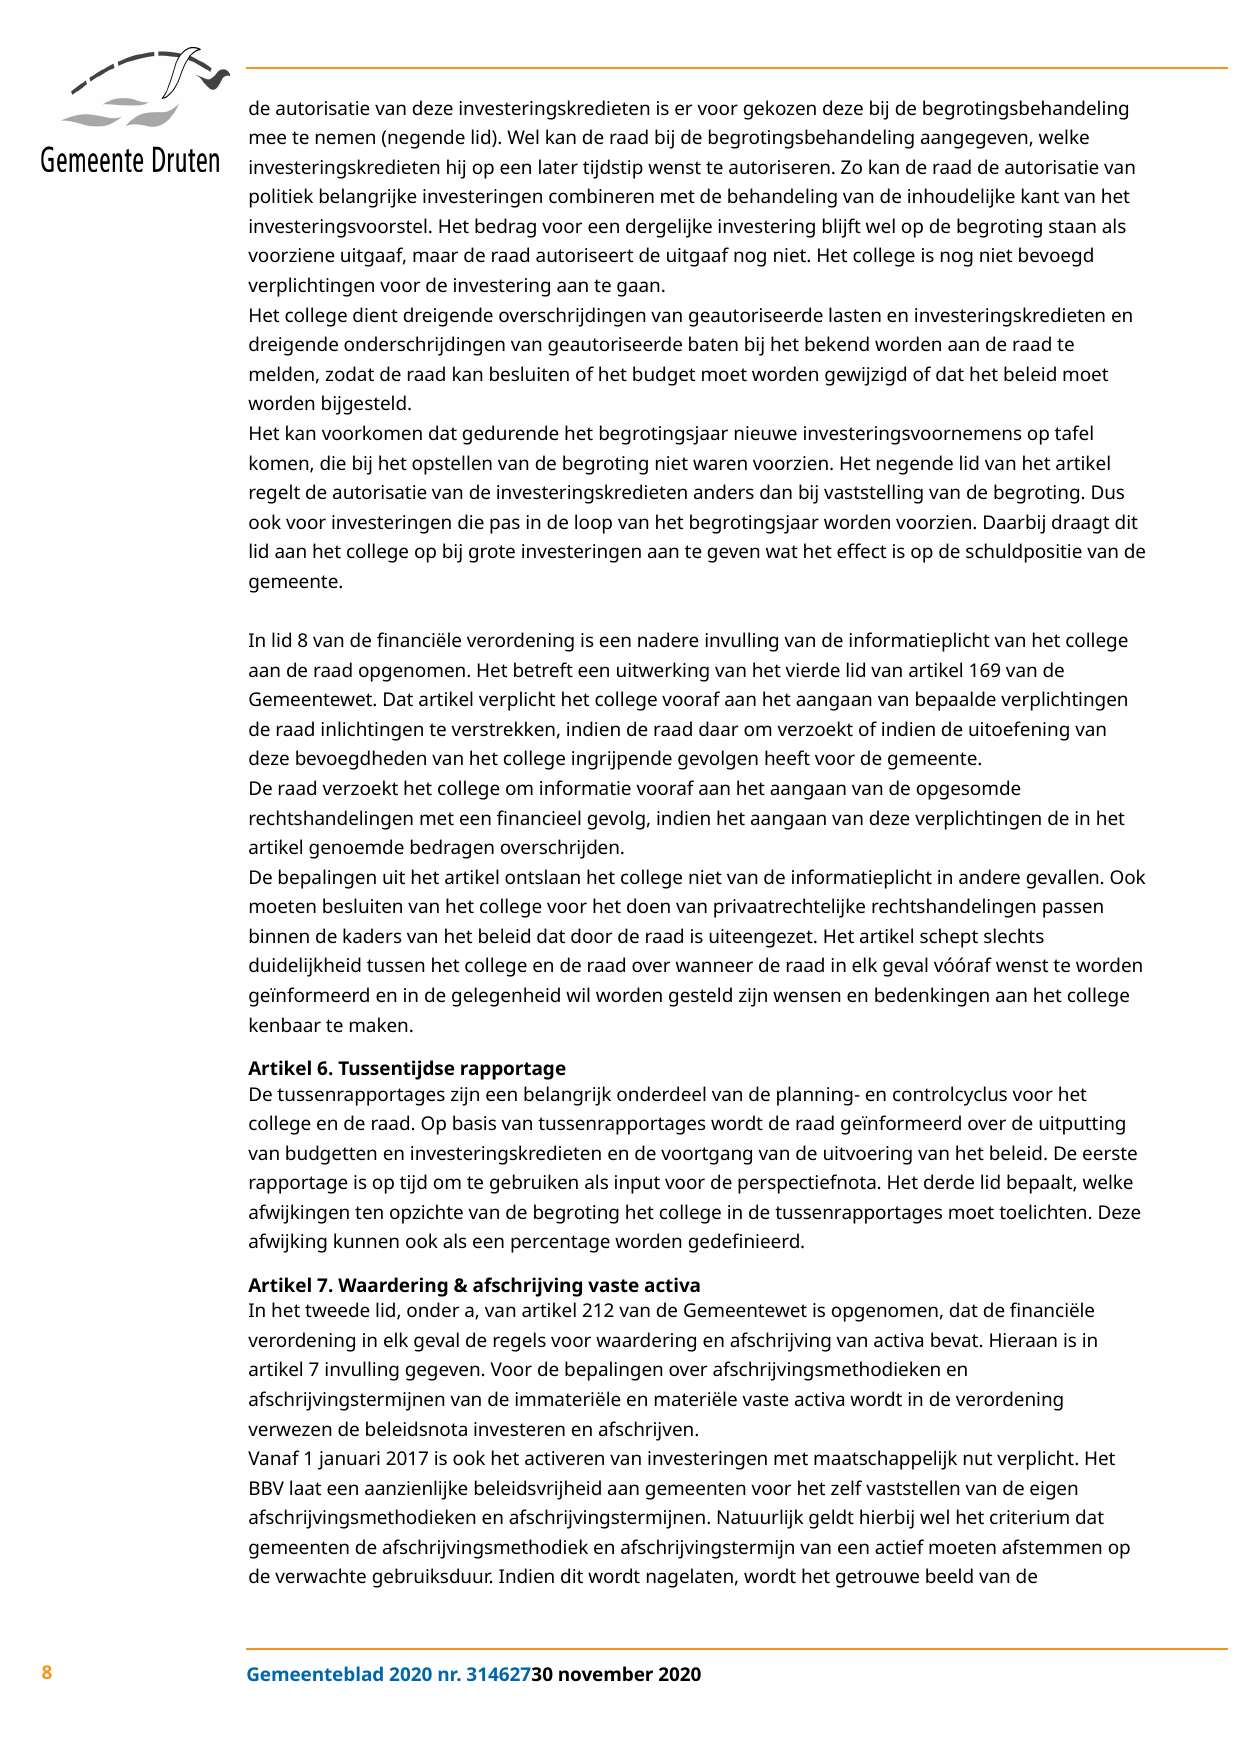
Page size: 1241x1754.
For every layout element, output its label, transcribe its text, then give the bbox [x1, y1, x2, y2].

text De bepalingen uit het artikel ontslaan het college niet van de informatieplicht in andere gevallen. Ook moeten besluiten van het college voor het doen van privaatrechtelijke rechtshandelingen passen binnen de kaders van het beleid dat door de raad is uiteengezet. Het artikel schept slechts duidelijkheid tussen het college en de raad over wanneer de raad in elk geval vóóraf wenst te worden geïnformeerd en in de gelegenheid wil worden gesteld zijn wensen en bedenkingen aan het college kenbaar te maken. [248, 864, 1152, 1038]
text Het kan voorkomen dat gedurende het begrotingsjaar nieuwe investeringsvoornemens op tafel komen, die bij het opstellen van de begroting niet waren voorzien. Het negende lid van het artikel regelt de autorisatie van de investeringskredieten anders dan bij vaststelling van de begroting. Dus ook voor investeringen die pas in de loop van het begrotingsjaar worden voorzien. Daarbij draagt dit lid aan het college op bij grote investeringen aan te geven wat het effect is op de schuldpositie van de gemeente. [248, 420, 1152, 594]
text Vanaf 1 januari 2017 is ook het activeren van investeringen met maatschappelijk nut verplicht. Het BBV laat een aanzienlijke beleidsvrijheid aan gemeenten voor het zelf vaststellen van de eigen afschrijvingsmethodieken en afschrijvingstermijnen. Natuurlijk geldt hierbij wel het criterium dat gemeenten de afschrijvingsmethodiek en afschrijvingstermijn van een actief moeten afstemmen op de verwachte gebruiksduur. Indien dit wordt nagelaten, wordt het getrouwe beeld van de [248, 1445, 1152, 1589]
text De raad verzoekt het college om informatie vooraf aan het aangaan van de opgesomde rechtshandelingen met een financieel gevolg, indien het aangaan van deze verplichtingen de in het artikel genoemde bedragen overschrijden. [248, 775, 1152, 860]
text Artikel 7. Waardering & afschrijving vaste activa [248, 1272, 1152, 1297]
picture [41, 47, 231, 172]
text Het college dient dreigende overschrijdingen van geautoriseerde lasten en investeringskredieten en dreigende onderschrijdingen van geautoriseerde baten bij het bekend worden aan de raad te melden, zodat de raad kan besluiten of het budget moet worden gewijzigd of dat het beleid moet worden bijgesteld. [248, 302, 1152, 416]
text Artikel 6. Tussentijdse rapportage [248, 1055, 1152, 1081]
text de autorisatie van deze investeringskredieten is er voor gekozen deze bij de begrotingsbehandeling mee te nemen (negende lid). Wel kan de raad bij de begrotingsbehandeling aangegeven, welke investeringskredieten hij op een later tijdstip wenst te autoriseren. Zo kan de raad de autorisatie van politiek belangrijke investeringen combineren met de behandeling van de inhoudelijke kant van het investeringsvoorstel. Het bedrag voor een dergelijke investering blijft wel op de begroting staan als voorziene uitgaaf, maar de raad autoriseert de uitgaaf nog niet. Het college is nog niet bevoegd verplichtingen voor de investering aan te gaan. [248, 95, 1152, 298]
text In het tweede lid, onder a, van artikel 212 van de Gemeentewet is opgenomen, dat de financiële verordening in elk geval de regels voor waardering en afschrijving van activa bevat. Hieraan is in artikel 7 invulling gegeven. Voor de bepalingen over afschrijvingsmethodieken en afschrijvingstermijnen van de immateriële en materiële vaste activa wordt in de verordening verwezen de beleidsnota investeren en afschrijven. [248, 1297, 1152, 1442]
text De tussenrapportages zijn een belangrijk onderdeel van de planning- en controlcyclus voor het college en de raad. Op basis van tussenrapportages wordt de raad geïnformeerd over de uitputting van budgetten en investeringskredieten en de voortgang van de uitvoering van het beleid. De eerste rapportage is op tijd om te gebruiken als input voor de perspectiefnota. Het derde lid bepaalt, welke afwijkingen ten opzichte van de begroting het college in de tussenrapportages moet toelichten. Deze afwijking kunnen ook als een percentage worden gedefinieerd. [248, 1081, 1152, 1254]
text In lid 8 van de financiële verordening is een nadere invulling van de informatieplicht van het college aan de raad opgenomen. Het betreft een uitwerking van het vierde lid van artikel 169 van de Gemeentewet. Dat artikel verplicht het college vooraf aan het aangaan van bepaalde verplichtingen de raad inlichtingen te verstrekken, indien de raad daar om verzoekt of indien de uitoefening van deze bevoegdheden van het college ingrijpende gevolgen heeft voor de gemeente. [248, 627, 1152, 771]
